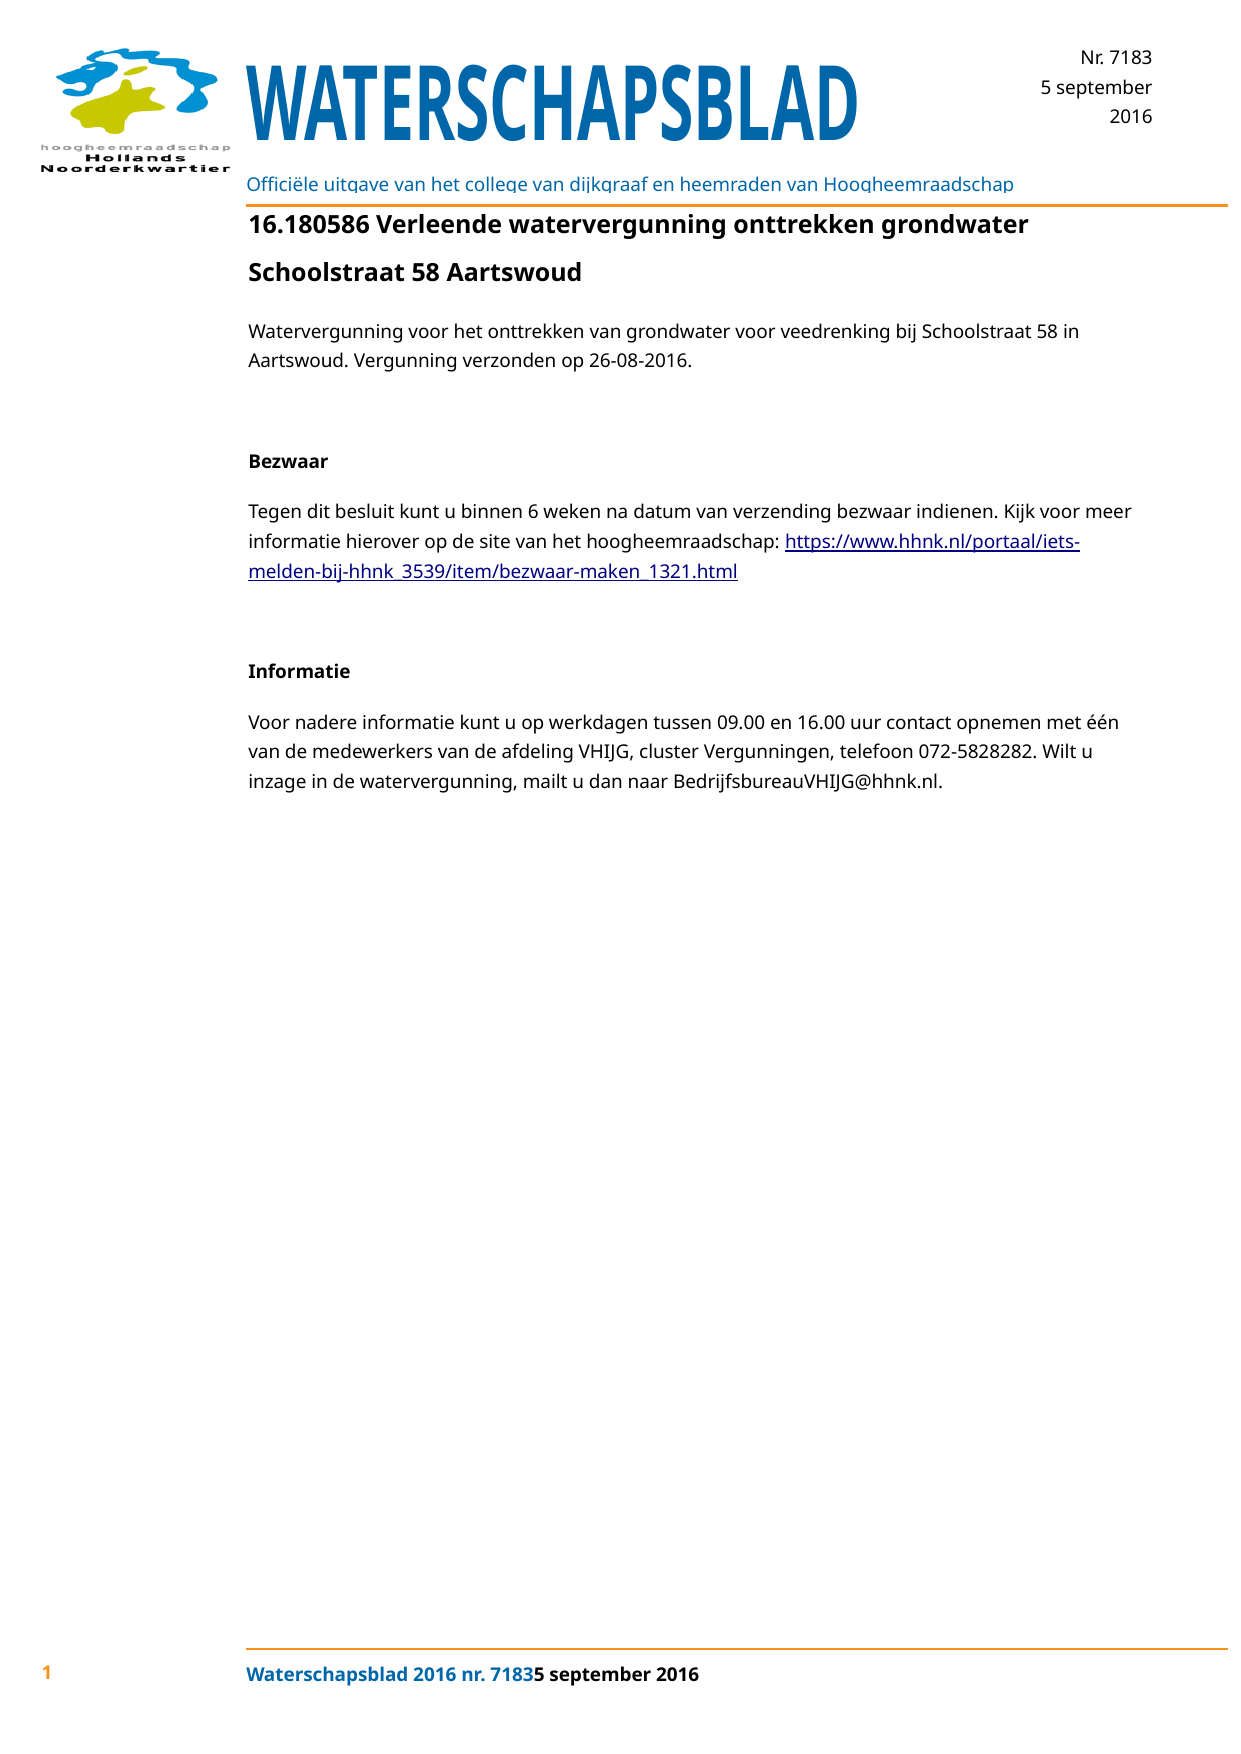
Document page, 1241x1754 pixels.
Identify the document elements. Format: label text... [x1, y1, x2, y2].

text 16.180586 Verleende watervergunning onttrekken grondwater Schoolstraat 58 Aartswoud [248, 207, 1152, 288]
picture [41, 47, 231, 172]
text Bezwaar [248, 448, 1152, 474]
text Tegen dit besluit kunt u binnen 6 weken na datum van verzending bezwaar indienen. Kijk voor meer informatie hierover op de site van het hoogheemraadschap: https://www.hhnk.nl/portaal/iets-melden-bij-hhnk_3539/item/bezwaar-maken_1321.html [248, 499, 1152, 584]
text Watervergunning voor het onttrekken van grondwater voor veedrenking bij Schoolstraat 58 in Aartswoud. Vergunning verzonden op 26-08-2016. [248, 318, 1152, 373]
text Informatie [248, 659, 1152, 684]
text Voor nadere informatie kunt u op werkdagen tussen 09.00 en 16.00 uur contact opnemen met één van de medewerkers van de afdeling VHIJG, cluster Vergunningen, telefoon 072-5828282. Wilt u inzage in de watervergunning, mailt u dan naar BedrijfsbureauVHIJG@hhnk.nl. [248, 709, 1152, 794]
